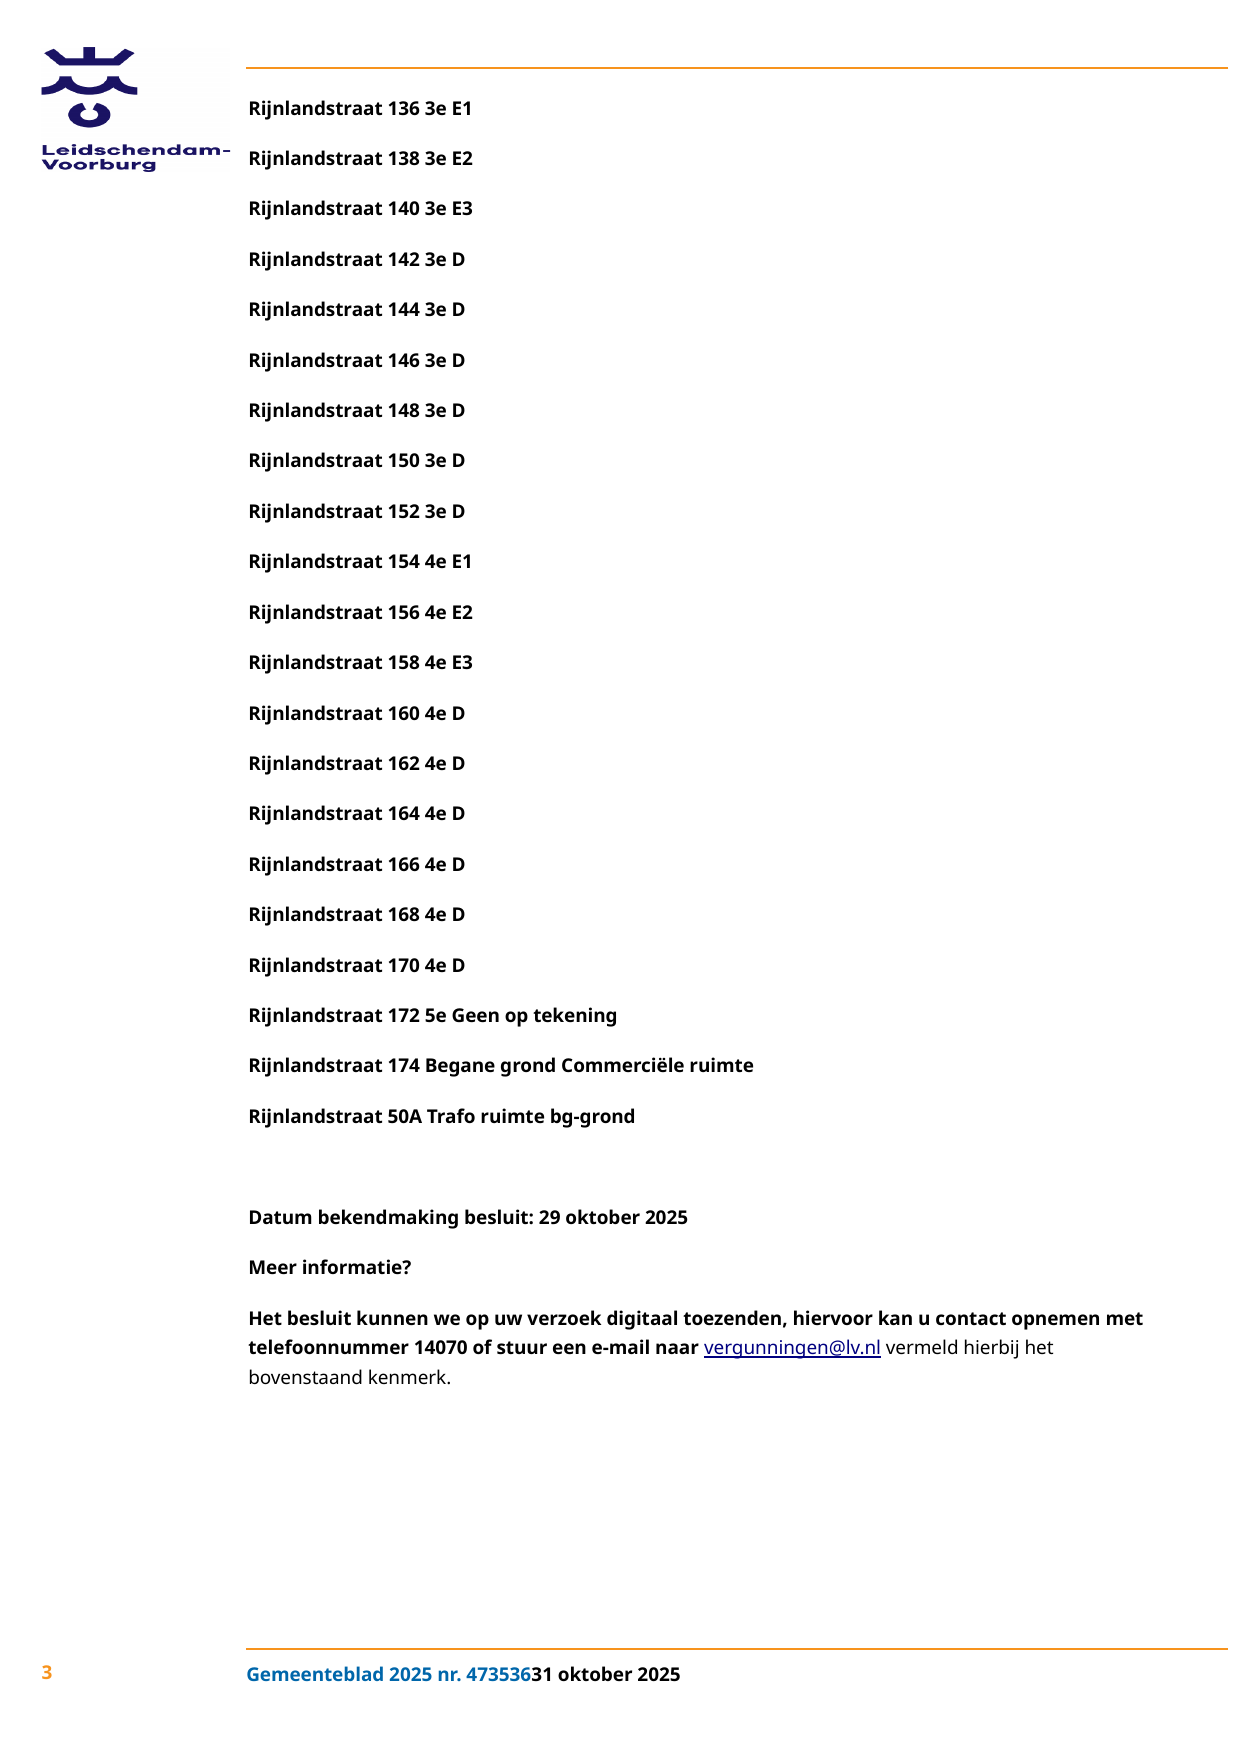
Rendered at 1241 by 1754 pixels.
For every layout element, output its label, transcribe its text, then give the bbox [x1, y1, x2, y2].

text Rijnlandstraat 50A Trafo ruimte bg-grond [248, 1103, 1152, 1129]
text Rijnlandstraat 146 3e D [248, 347, 1152, 373]
text Datum bekendmaking besluit: 29 oktober 2025 [248, 1204, 1152, 1230]
text Rijnlandstraat 172 5e Geen op tekening [248, 1002, 1152, 1028]
text Rijnlandstraat 158 4e E3 [248, 649, 1152, 675]
text Rijnlandstraat 150 3e D [248, 448, 1152, 473]
text Rijnlandstraat 174 Begane grond Commerciële ruimte [248, 1053, 1152, 1078]
text Rijnlandstraat 160 4e D [248, 700, 1152, 726]
text Rijnlandstraat 162 4e D [248, 750, 1152, 776]
text Rijnlandstraat 164 4e D [248, 801, 1152, 826]
text Rijnlandstraat 156 4e E2 [248, 599, 1152, 625]
text Rijnlandstraat 170 4e D [248, 952, 1152, 978]
text Rijnlandstraat 148 3e D [248, 397, 1152, 423]
text Rijnlandstraat 142 3e D [248, 246, 1152, 272]
picture [41, 47, 231, 172]
text Rijnlandstraat 152 3e D [248, 498, 1152, 524]
text Rijnlandstraat 136 3e E1 [248, 95, 1152, 121]
text Meer informatie? [248, 1254, 1152, 1280]
text Het besluit kunnen we op uw verzoek digitaal toezenden, hiervoor kan u contact opnemen met telefoonnummer 14070 of stuur een e-mail naar vergunningen@lv.nl vermeld hierbij het bovenstaand kenmerk. [248, 1305, 1152, 1390]
text Rijnlandstraat 140 3e E3 [248, 196, 1152, 221]
text Rijnlandstraat 144 3e D [248, 296, 1152, 322]
text Rijnlandstraat 138 3e E2 [248, 145, 1152, 171]
text Rijnlandstraat 168 4e D [248, 901, 1152, 927]
text Rijnlandstraat 154 4e E1 [248, 548, 1152, 574]
text Rijnlandstraat 166 4e D [248, 851, 1152, 877]
